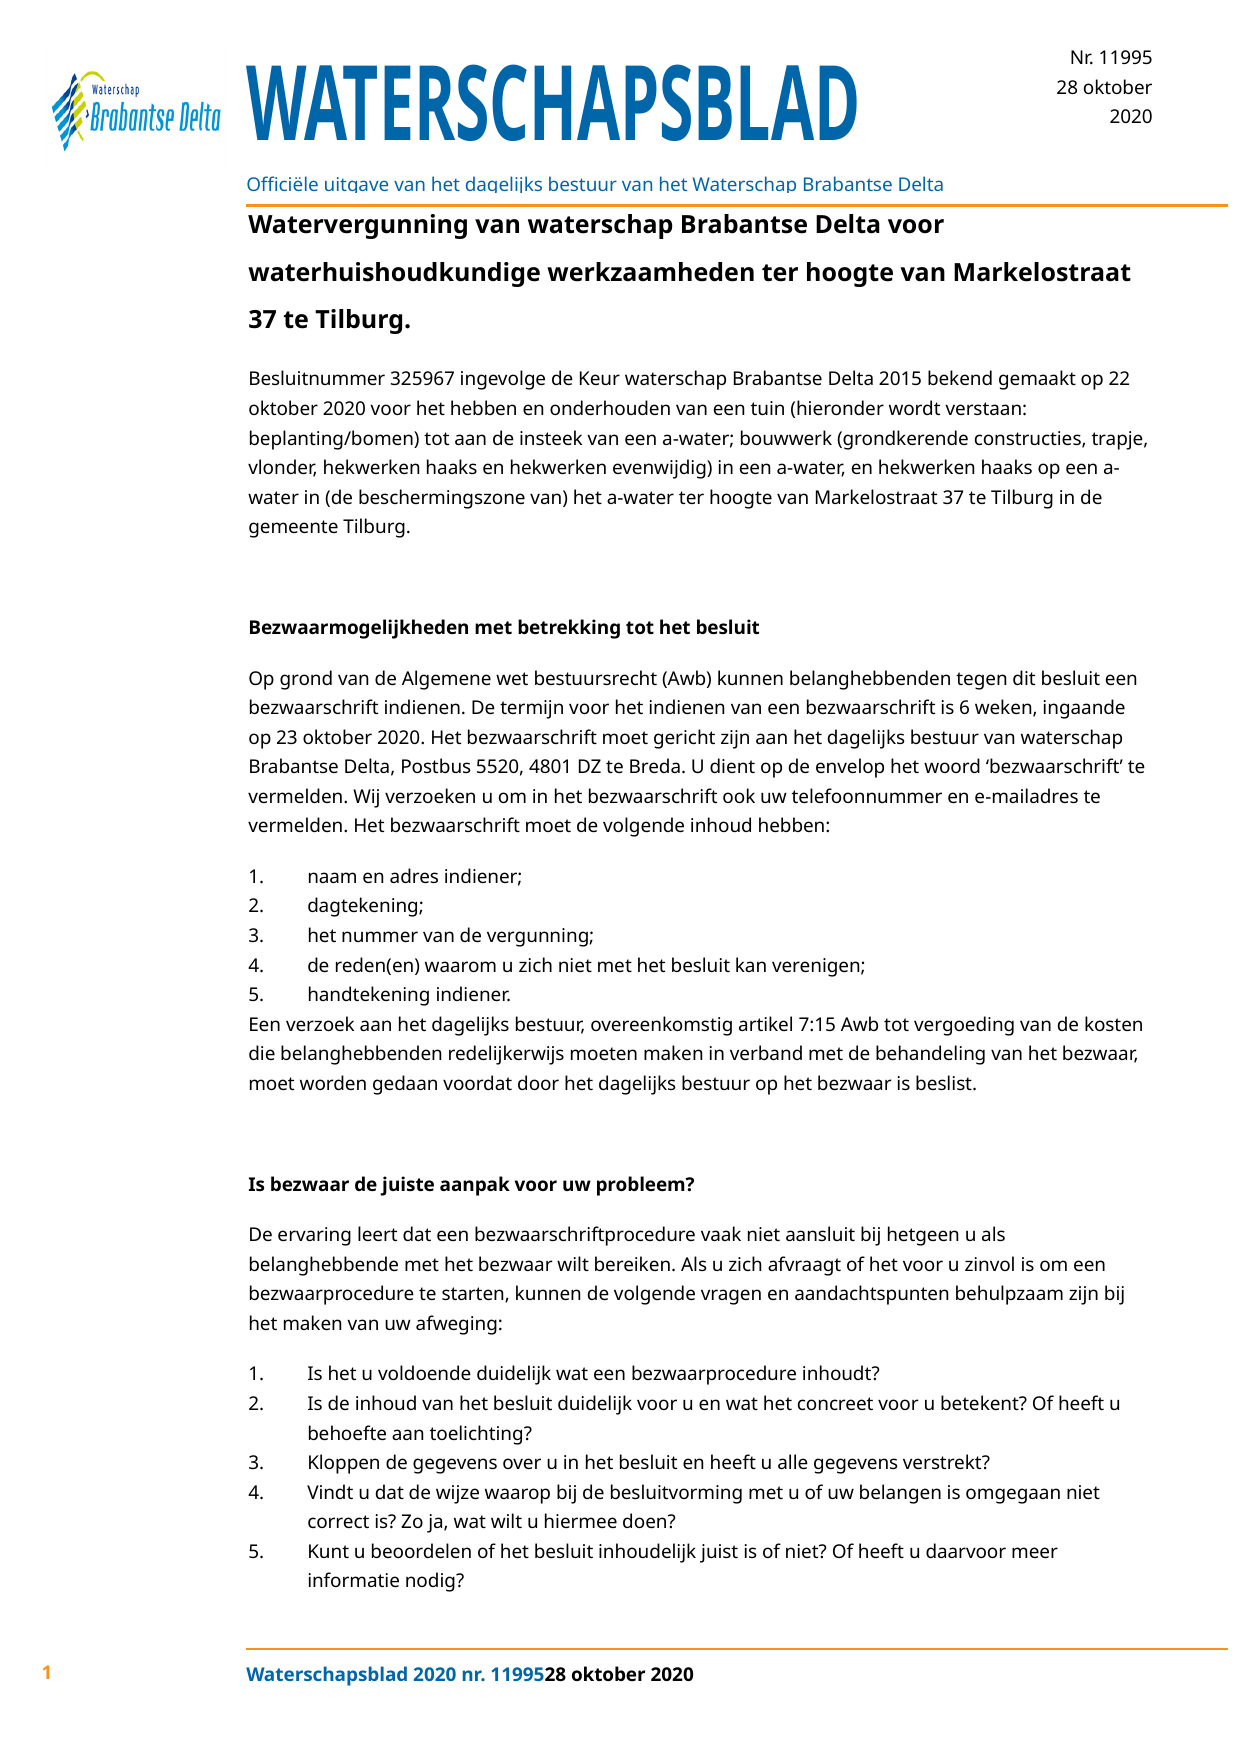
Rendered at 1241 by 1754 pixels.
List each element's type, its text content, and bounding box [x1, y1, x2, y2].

list handtekening indiener. [248, 981, 1152, 1007]
list Is het u voldoende duidelijk wat een bezwaarprocedure inhoudt? [248, 1361, 1152, 1386]
list naam en adres indiener; [248, 863, 1152, 889]
list Vindt u dat de wijze waarop bij de besluitvorming met u of uw belangen is omgegaan niet correct is? Zo ja, wat wilt u hiermee doen? [248, 1479, 1152, 1534]
list Kunt u beoordelen of het besluit inhoudelijk juist is of niet? Of heeft u daarvoor meer informatie nodig? [248, 1538, 1152, 1593]
list Kloppen de gegevens over u in het besluit en heeft u alle gegevens verstrekt? [248, 1449, 1152, 1475]
text Besluitnummer 325967 ingevolge de Keur waterschap Brabantse Delta 2015 bekend gemaakt op 22 oktober 2020 voor het hebben en onderhouden van een tuin (hieronder wordt verstaan: beplanting/bomen) tot aan de insteek van een a-water; bouwwerk (grondkerende constructies, trapje, vlonder, hekwerken haaks en hekwerken evenwijdig) in een a-water, en hekwerken haaks op een a-water in (de beschermingszone van) het a-water ter hoogte van Markelostraat 37 te Tilburg in de gemeente Tilburg. [248, 366, 1152, 539]
list het nummer van de vergunning; [248, 922, 1152, 948]
picture [41, 47, 231, 172]
list Is de inhoud van het besluit duidelijk voor u en wat het concreet voor u betekent? Of heeft u behoefte aan toelichting? [248, 1390, 1152, 1445]
text De ervaring leert dat een bezwaarschriftprocedure vaak niet aansluit bij hetgeen u als belanghebbende met het bezwaar wilt bereiken. Als u zich afvraagt of het voor u zinvol is om een bezwaarprocedure te starten, kunnen de volgende vragen en aandachtspunten behulpzaam zijn bij het maken van uw afweging: [248, 1221, 1152, 1336]
list dagtekening; [248, 893, 1152, 918]
text Op grond van de Algemene wet bestuursrecht (Awb) kunnen belanghebbenden tegen dit besluit een bezwaarschrift indienen. De termijn voor het indienen van een bezwaarschrift is 6 weken, ingaande op 23 oktober 2020. Het bezwaarschrift moet gericht zijn aan het dagelijks bestuur van waterschap Brabantse Delta, Postbus 5520, 4801 DZ te Breda. U dient op de envelop het woord ‘bezwaarschrift’ te vermelden. Wij verzoeken u om in het bezwaarschrift ook uw telefoonnummer en e‑mailadres te vermelden. Het bezwaarschrift moet de volgende inhoud hebben: [248, 665, 1152, 838]
text Is bezwaar de juiste aanpak voor uw probleem? [248, 1171, 1152, 1197]
text Watervergunning van waterschap Brabantse Delta voor waterhuishoudkundige werkzaamheden ter hoogte van Markelostraat 37 te Tilburg. [248, 207, 1152, 336]
text Een verzoek aan het dagelijks bestuur, overeenkomstig artikel 7:15 Awb tot vergoeding van de kosten die belanghebbenden redelijkerwijs moeten maken in verband met de behandeling van het bezwaar, moet worden gedaan voordat door het dagelijks bestuur op het bezwaar is beslist. [248, 1011, 1152, 1096]
list de reden(en) waarom u zich niet met het besluit kan verenigen; [248, 952, 1152, 977]
text Bezwaarmogelijkheden met betrekking tot het besluit [248, 614, 1152, 640]
